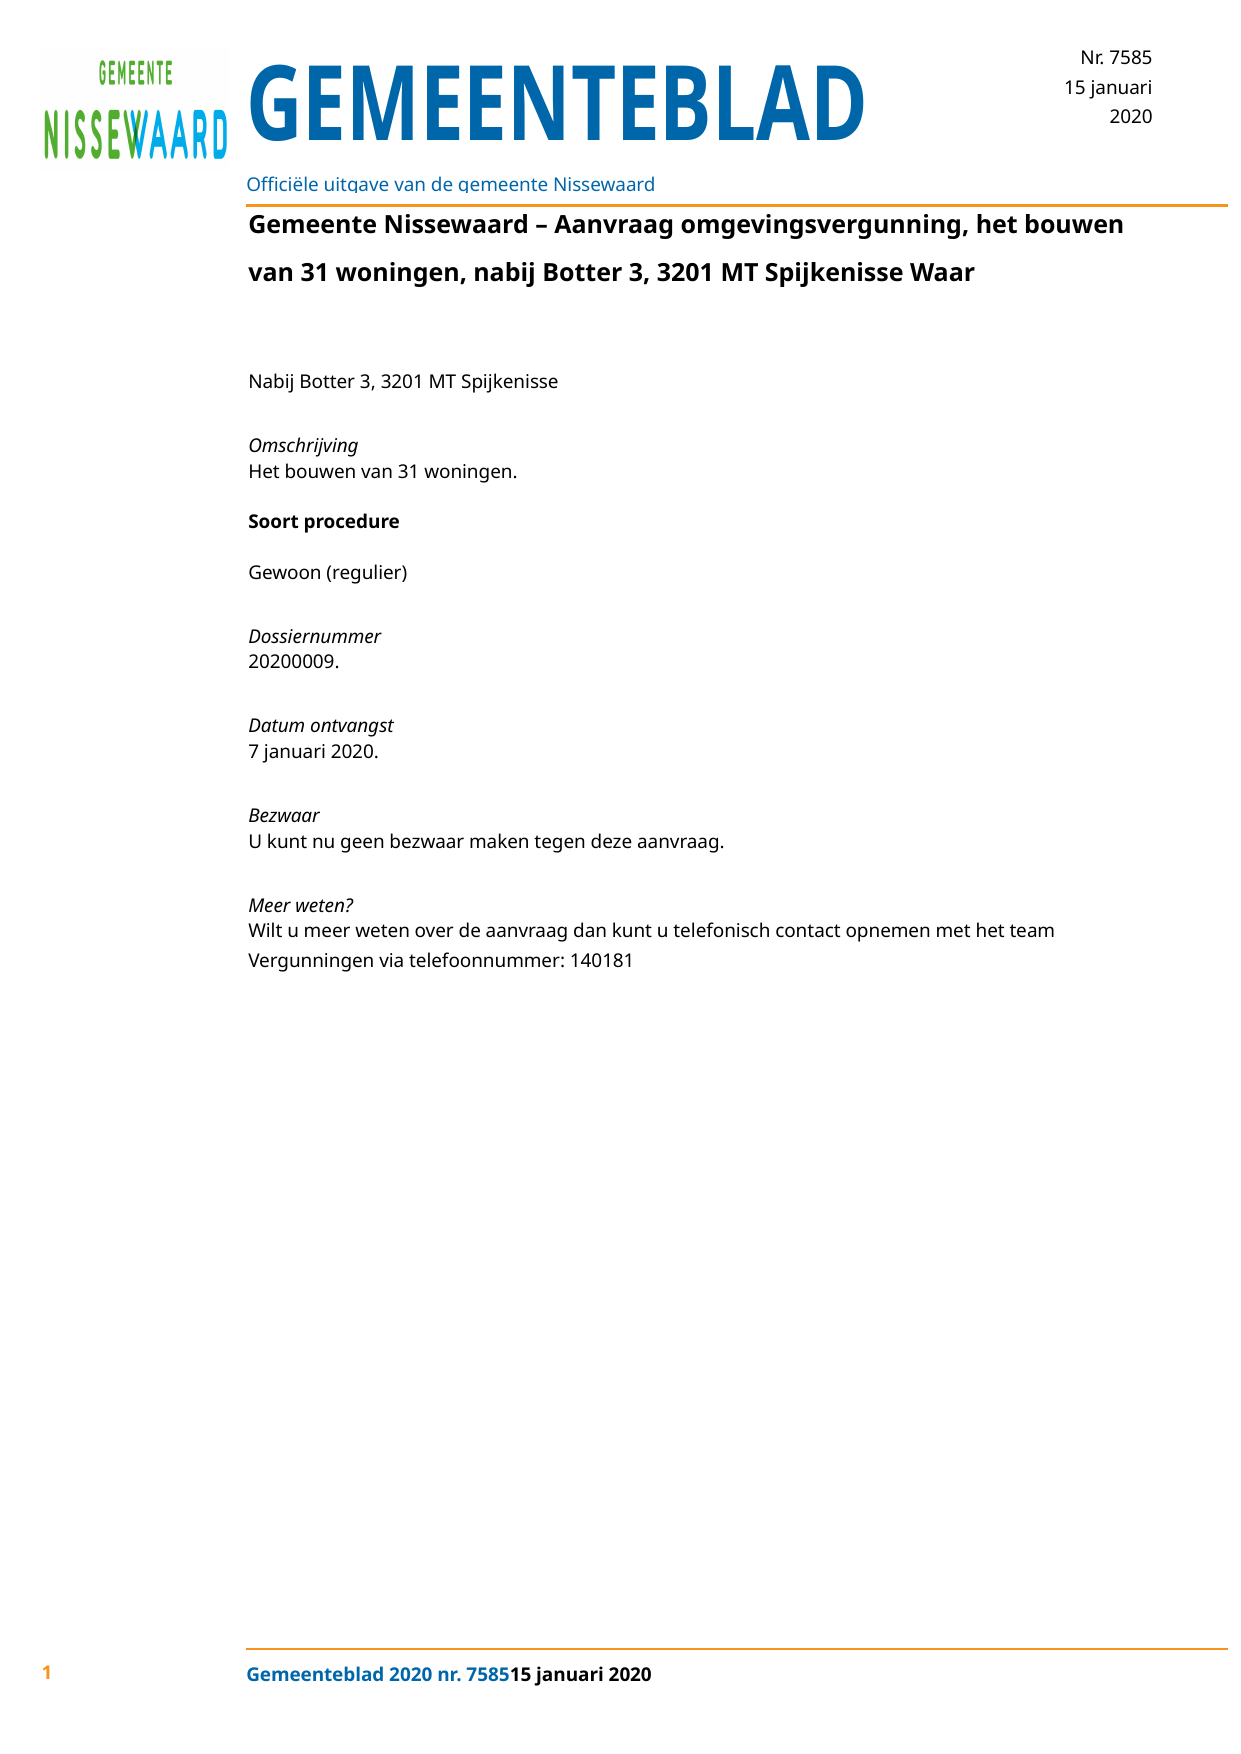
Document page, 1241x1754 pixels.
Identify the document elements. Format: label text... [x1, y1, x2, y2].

text 7 januari 2020. [248, 738, 1152, 764]
text Soort procedure [248, 508, 1152, 534]
text Datum ontvangst [248, 712, 1152, 738]
text Meer weten? [248, 892, 1152, 918]
text Gemeente Nissewaard – Aanvraag omgevingsvergunning, het bouwen van 31 woningen, nabij Botter 3, 3201 MT Spijkenisse Waar [248, 207, 1152, 288]
text Nabij Botter 3, 3201 MT Spijkenisse [248, 368, 1152, 394]
text Dossiernummer [248, 623, 1152, 648]
text Gewoon (regulier) [248, 559, 1152, 584]
text 20200009. [248, 648, 1152, 674]
text Omschrijving [248, 432, 1152, 458]
text Wilt u meer weten over de aanvraag dan kunt u telefonisch contact opnemen met het team Vergunningen via telefoonnummer: 140181 [248, 918, 1152, 973]
picture [41, 47, 231, 172]
text U kunt nu geen bezwaar maken tegen deze aanvraag. [248, 828, 1152, 854]
text Het bouwen van 31 woningen. [248, 458, 1152, 484]
text Bezwaar [248, 802, 1152, 828]
